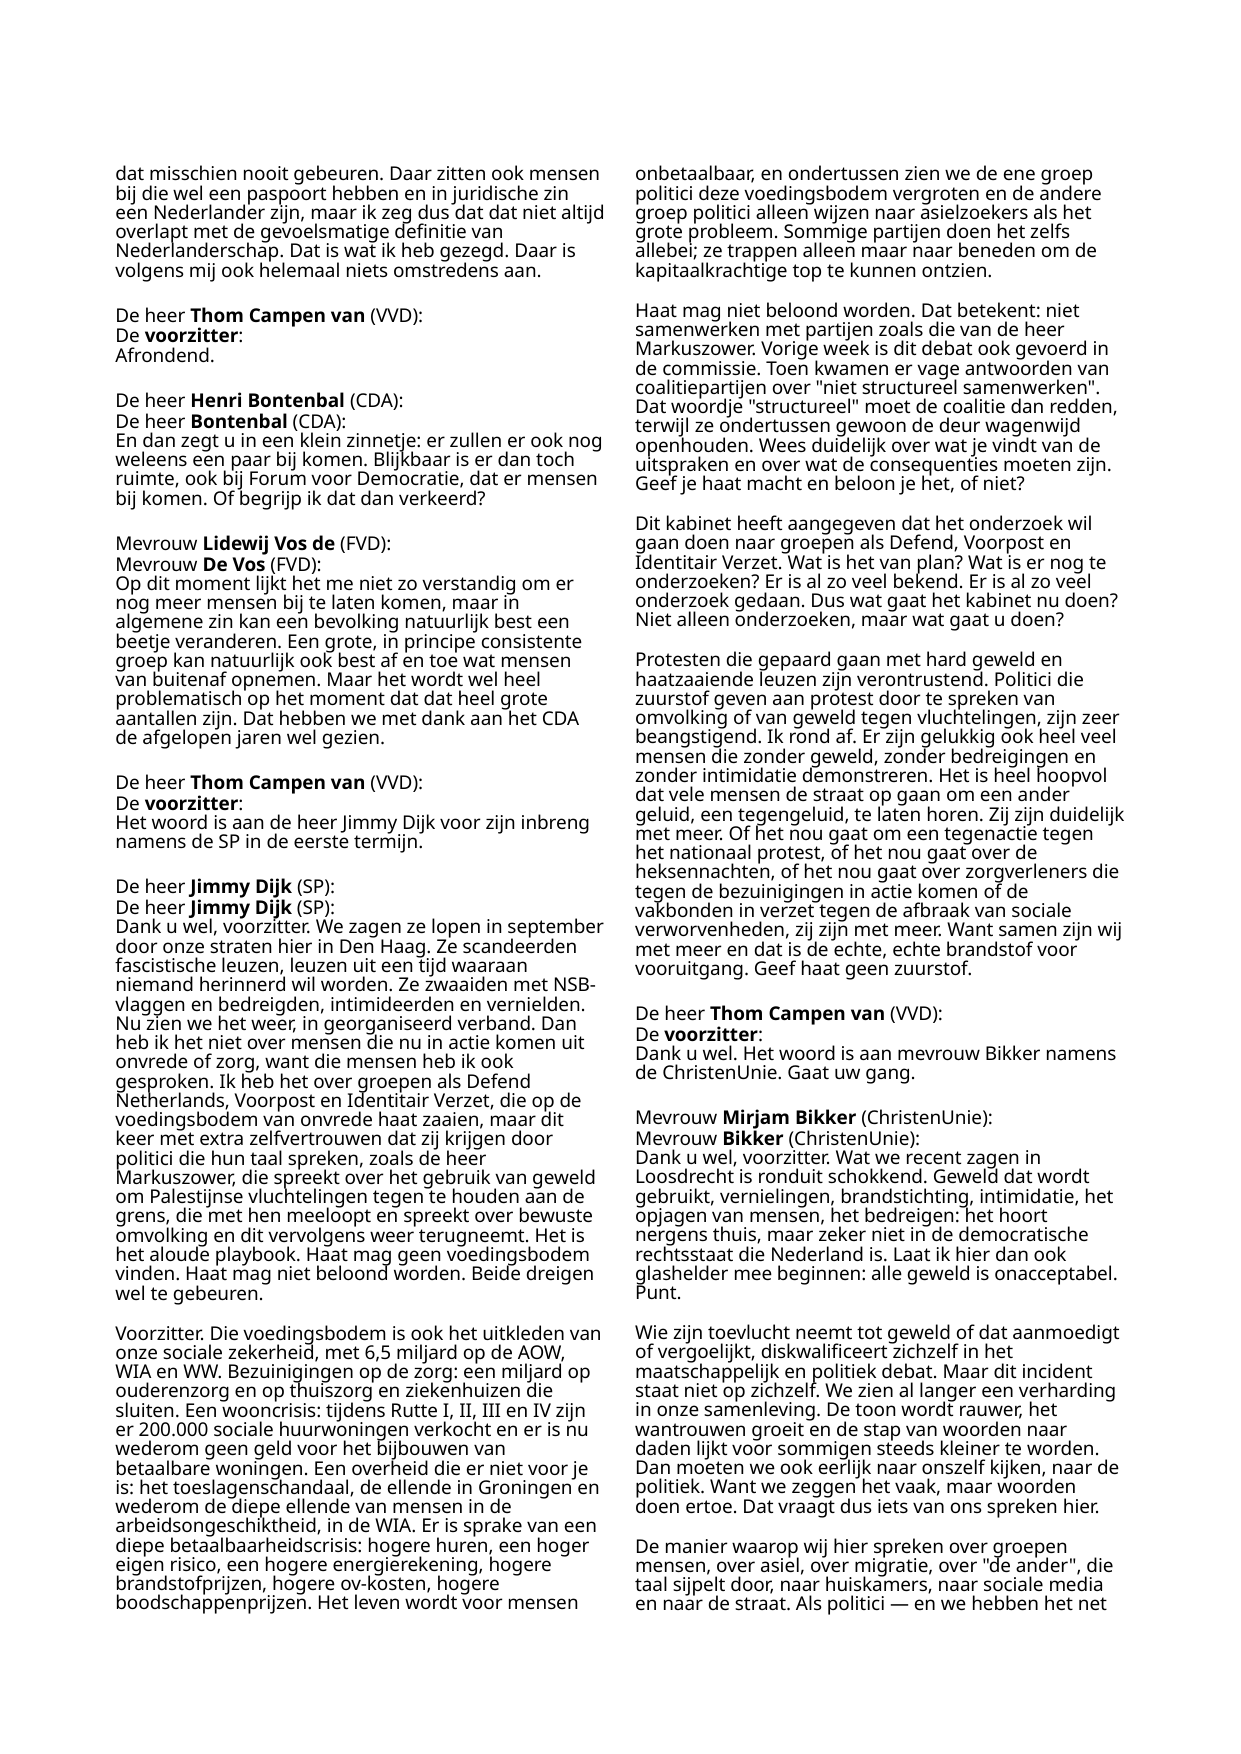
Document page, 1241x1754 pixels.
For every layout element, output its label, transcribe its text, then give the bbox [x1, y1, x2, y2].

text De voorzitter: [115, 327, 605, 347]
text Het woord is aan de heer Jimmy Dijk voor zijn inbreng namens de SP in de eerste termijn. [115, 814, 605, 853]
text Mevrouw Bikker (ChristenUnie): [635, 1130, 1125, 1149]
text dat misschien nooit gebeuren. Daar zitten ook mensen bij die wel een paspoort hebben en in juridische zin een Nederlander zijn, maar ik zeg dus dat dat niet altijd overlapt met de gevoelsmatige definitie van Nederlanderschap. Dat is wat ik heb gezegd. Daar is volgens mij ook helemaal niets omstredens aan. [115, 165, 605, 281]
text Dank u wel, voorzitter. Wat we recent zagen in Loosdrecht is ronduit schokkend. Geweld dat wordt gebruikt, vernielingen, brandstichting, intimidatie, het opjagen van mensen, het bedreigen: het hoort nergens thuis, maar zeker niet in de democratische rechtsstaat die Nederland is. Laat ik hier dan ook glashelder mee beginnen: alle geweld is onacceptabel. Punt. [635, 1149, 1125, 1303]
text Protesten die gepaard gaan met hard geweld en haatzaaiende leuzen zijn verontrustend. Politici die zuurstof geven aan protest door te spreken van omvolking of van geweld tegen vluchtelingen, zijn zeer beangstigend. Ik rond af. Er zijn gelukkig ook heel veel mensen die zonder geweld, zonder bedreigingen en zonder intimidatie demonstreren. Het is heel hoopvol dat vele mensen de straat op gaan om een ander geluid, een tegengeluid, te laten horen. Zij zijn duidelijk met meer. Of het nou gaat om een tegenactie tegen het nationaal protest, of het nou gaat over de heksennachten, of het nou gaat over zorgverleners die tegen de bezuinigingen in actie komen of de vakbonden in verzet tegen de afbraak van sociale verworvenheden, zij zijn met meer. Want samen zijn wij met meer en dat is de echte, echte brandstof voor vooruitgang. Geef haat geen zuurstof. [635, 651, 1125, 979]
text Mevrouw Lidewij Vos de (FVD): [115, 530, 605, 556]
text De heer Thom Campen van (VVD): [115, 769, 605, 795]
text De manier waarop wij hier spreken over groepen mensen, over asiel, over migratie, over "de ander", die taal sijpelt door, naar huiskamers, naar sociale media en naar de straat. Als politici — en we hebben het net [635, 1538, 1125, 1615]
text En dan zegt u in een klein zinnetje: er zullen er ook nog weleens een paar bij komen. Blijkbaar is er dan toch ruimte, ook bij Forum voor Democratie, dat er mensen bij komen. Of begrijp ik dat dan verkeerd? [115, 432, 605, 509]
text Mevrouw Mirjam Bikker (ChristenUnie): [635, 1104, 1125, 1130]
text Op dit moment lijkt het me niet zo verstandig om er nog meer mensen bij te laten komen, maar in algemene zin kan een bevolking natuurlijk best een beetje veranderen. Een grote, in principe consistente groep kan natuurlijk ook best af en toe wat mensen van buitenaf opnemen. Maar het wordt wel heel problematisch op het moment dat dat heel grote aantallen zijn. Dat hebben we met dank aan het CDA de afgelopen jaren wel gezien. [115, 575, 605, 748]
text De heer Jimmy Dijk (SP): [115, 873, 605, 899]
text De heer Thom Campen van (VVD): [115, 302, 605, 327]
text Mevrouw De Vos (FVD): [115, 556, 605, 575]
text Dit kabinet heeft aangegeven dat het onderzoek wil gaan doen naar groepen als Defend, Voorpost en Identitair Verzet. Wat is het van plan? Wat is er nog te onderzoeken? Er is al zo veel bekend. Er is al zo veel onderzoek gedaan. Dus wat gaat het kabinet nu doen? Niet alleen onderzoeken, maar wat gaat u doen? [635, 515, 1125, 631]
text Dank u wel. Het woord is aan mevrouw Bikker namens de ChristenUnie. Gaat uw gang. [635, 1045, 1125, 1083]
text Afrondend. [115, 347, 605, 366]
text Wie zijn toevlucht neemt tot geweld of dat aanmoedigt of vergoelijkt, diskwalificeert zichzelf in het maatschappelijk en politiek debat. Maar dit incident staat niet op zichzelf. We zien al langer een verharding in onze samenleving. De toon wordt rauwer, het wantrouwen groeit en de stap van woorden naar daden lijkt voor sommigen steeds kleiner te worden. Dan moeten we ook eerlijk naar onszelf kijken, naar de politiek. Want we zeggen het vaak, maar woorden doen ertoe. Dat vraagt dus iets van ons spreken hier. [635, 1324, 1125, 1517]
text De heer Bontenbal (CDA): [115, 413, 605, 432]
text De heer Henri Bontenbal (CDA): [115, 387, 605, 413]
text Dank u wel, voorzitter. We zagen ze lopen in september door onze straten hier in Den Haag. Ze scandeerden fascistische leuzen, leuzen uit een tijd waaraan niemand herinnerd wil worden. Ze zwaaiden met NSB-vlaggen en bedreigden, intimideerden en vernielden. Nu zien we het weer, in georganiseerd verband. Dan heb ik het niet over mensen die nu in actie komen uit onvrede of zorg, want die mensen heb ik ook gesproken. Ik heb het over groepen als Defend Netherlands, Voorpost en Identitair Verzet, die op de voedingsbodem van onvrede haat zaaien, maar dit keer met extra zelfvertrouwen dat zij krijgen door politici die hun taal spreken, zoals de heer Markuszower, die spreekt over het gebruik van geweld om Palestijnse vluchtelingen tegen te houden aan de grens, die met hen meeloopt en spreekt over bewuste omvolking en dit vervolgens weer terugneemt. Het is het aloude playbook. Haat mag geen voedingsbodem vinden. Haat mag niet beloond worden. Beide dreigen wel te gebeuren. [115, 918, 605, 1304]
text onbetaalbaar, en ondertussen zien we de ene groep politici deze voedingsbodem vergroten en de andere groep politici alleen wijzen naar asielzoekers als het grote probleem. Sommige partijen doen het zelfs allebei; ze trappen alleen maar naar beneden om de kapitaalkrachtige top te kunnen ontzien. [635, 165, 1125, 281]
text De voorzitter: [115, 795, 605, 814]
text De heer Thom Campen van (VVD): [635, 1000, 1125, 1026]
text De voorzitter: [635, 1026, 1125, 1045]
text De heer Jimmy Dijk (SP): [115, 899, 605, 918]
text Voorzitter. Die voedingsbodem is ook het uitkleden van onze sociale zekerheid, met 6,5 miljard op de AOW, WIA en WW. Bezuinigingen op de zorg: een miljard op ouderenzorg en op thuiszorg en ziekenhuizen die sluiten. Een wooncrisis: tijdens Rutte I, II, III en IV zijn er 200.000 sociale huurwoningen verkocht en er is nu wederom geen geld voor het bijbouwen van betaalbare woningen. Een overheid die er niet voor je is: het toeslagenschandaal, de ellende in Groningen en wederom de diepe ellende van mensen in de arbeidsongeschiktheid, in de WIA. Er is sprake van een diepe betaalbaarheidscrisis: hogere huren, een hoger eigen risico, een hogere energierekening, hogere brandstofprijzen, hogere ov-kosten, hogere boodschappenprijzen. Het leven wordt voor mensen [115, 1324, 605, 1614]
text Haat mag niet beloond worden. Dat betekent: niet samenwerken met partijen zoals die van de heer Markuszower. Vorige week is dit debat ook gevoerd in de commissie. Toen kwamen er vage antwoorden van coalitiepartijen over "niet structureel samenwerken". Dat woordje "structureel" moet de coalitie dan redden, terwijl ze ondertussen gewoon de deur wagenwijd openhouden. Wees duidelijk over wat je vindt van de uitspraken en over wat de consequenties moeten zijn. Geef je haat macht en beloon je het, of niet? [635, 302, 1125, 494]
